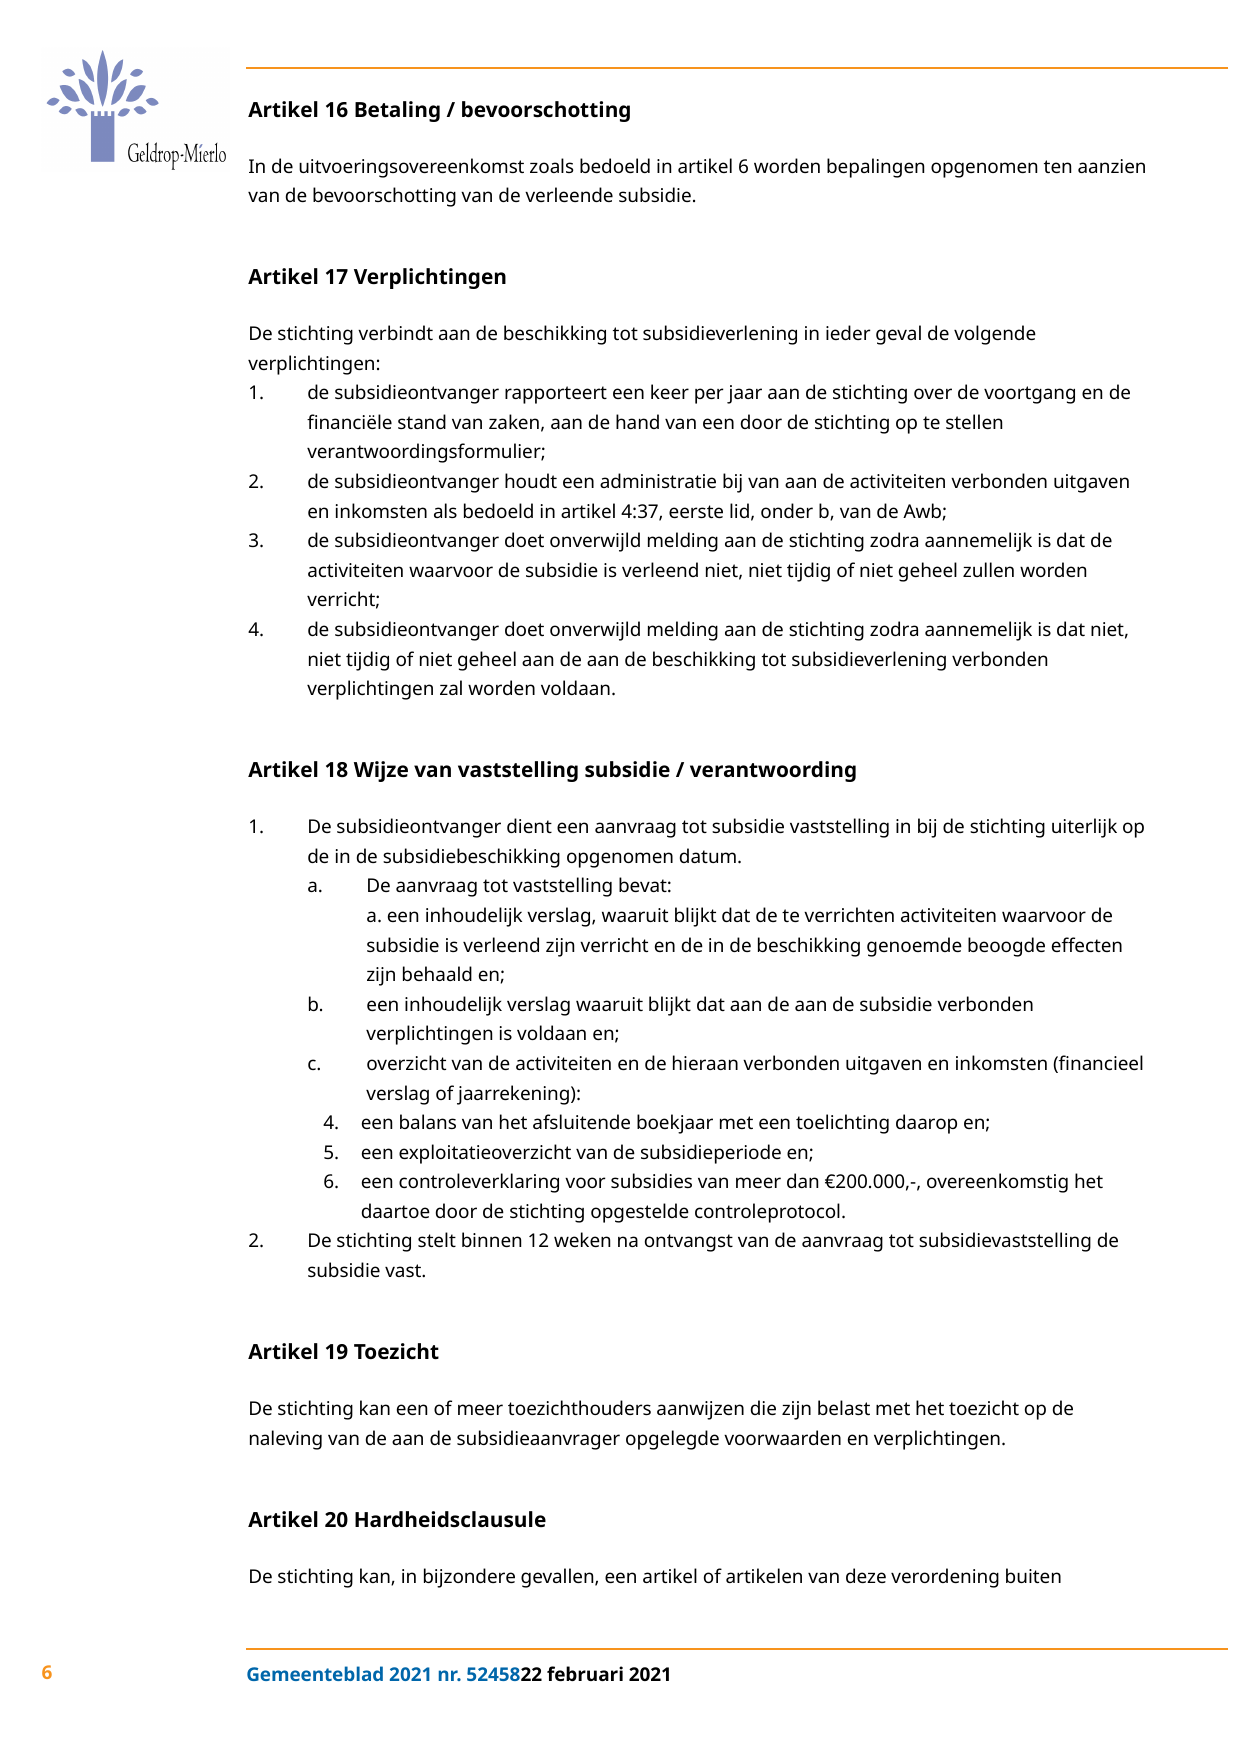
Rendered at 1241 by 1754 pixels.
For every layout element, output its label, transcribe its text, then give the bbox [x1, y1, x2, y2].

text Artikel 20 Hardheidsclausule [248, 1505, 1152, 1533]
text De stichting verbindt aan de beschikking tot subsidieverlening in ieder geval de volgende verplichtingen: [248, 320, 1152, 376]
list De aanvraag tot vaststelling bevat: [307, 873, 1152, 898]
picture [41, 47, 231, 172]
text Artikel 19 Toezicht [248, 1337, 1152, 1366]
text Artikel 18 Wijze van vaststelling subsidie / verantwoording [248, 755, 1152, 784]
list overzicht van de activiteiten en de hieraan verbonden uitgaven en inkomsten (financieel verslag of jaarrekening): [307, 1050, 1152, 1105]
list De stichting stelt binnen 12 weken na ontvangst van de aanvraag tot subsidievaststelling de subsidie vast. [248, 1228, 1152, 1283]
list de subsidieontvanger rapporteert een keer per jaar aan de stichting over de voortgang en de financiële stand van zaken, aan de hand van een door de stichting op te stellen verantwoordingsformulier; [248, 379, 1152, 464]
list een balans van het afsluitende boekjaar met een toelichting daarop en; [323, 1109, 1152, 1135]
text De stichting kan, in bijzondere gevallen, een artikel of artikelen van deze verordening buiten [248, 1563, 1152, 1588]
text Artikel 16 Betaling / bevoorschotting [248, 95, 1152, 123]
list een inhoudelijk verslag waaruit blijkt dat aan de aan de subsidie verbonden verplichtingen is voldaan en; [307, 991, 1152, 1046]
text Artikel 17 Verplichtingen [248, 262, 1152, 291]
list a. een inhoudelijk verslag, waaruit blijkt dat de te verrichten activiteiten waarvoor de subsidie is verleend zijn verricht en de in de beschikking genoemde beoogde effecten zijn behaald en; [307, 902, 1152, 987]
list de subsidieontvanger doet onverwijld melding aan de stichting zodra aannemelijk is dat de activiteiten waarvoor de subsidie is verleend niet, niet tijdig of niet geheel zullen worden verricht; [248, 527, 1152, 612]
list een controleverklaring voor subsidies van meer dan €200.000,-, overeenkomstig het daartoe door de stichting opgestelde controleprotocol. [323, 1168, 1152, 1224]
text In de uitvoeringsovereenkomst zoals bedoeld in artikel 6 worden bepalingen opgenomen ten aanzien van de bevoorschotting van de verleende subsidie. [248, 153, 1152, 208]
text De stichting kan een of meer toezichthouders aanwijzen die zijn belast met het toezicht op de naleving van de aan de subsidieaanvrager opgelegde voorwaarden en verplichtingen. [248, 1395, 1152, 1451]
list de subsidieontvanger doet onverwijld melding aan de stichting zodra aannemelijk is dat niet, niet tijdig of niet geheel aan de aan de beschikking tot subsidieverlening verbonden verplichtingen zal worden voldaan. [248, 616, 1152, 701]
list De subsidieontvanger dient een aanvraag tot subsidie vaststelling in bij de stichting uiterlijk op de in de subsidiebeschikking opgenomen datum. [248, 813, 1152, 869]
list de subsidieontvanger houdt een administratie bij van aan de activiteiten verbonden uitgaven en inkomsten als bedoeld in artikel 4:37, eerste lid, onder b, van de Awb; [248, 468, 1152, 524]
list een exploitatieoverzicht van de subsidieperiode en; [323, 1139, 1152, 1164]
